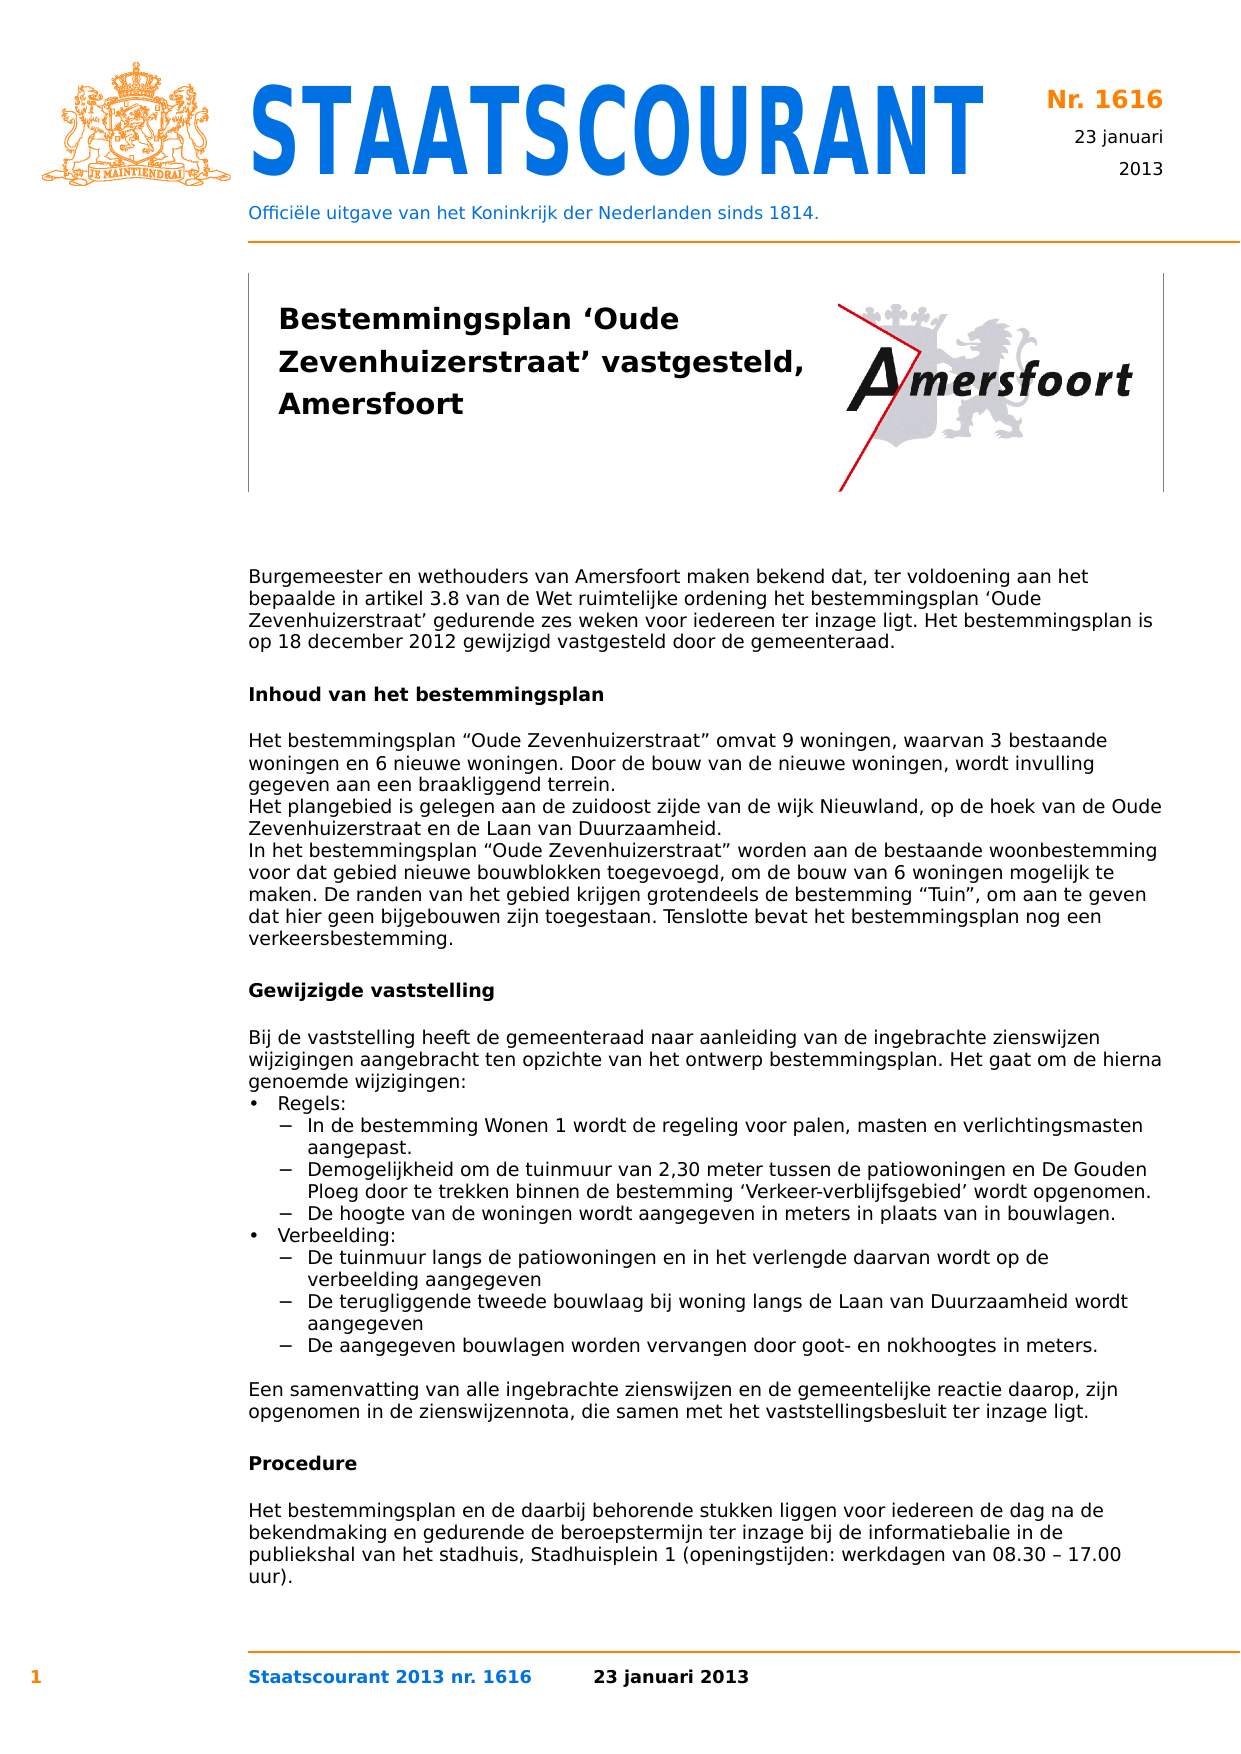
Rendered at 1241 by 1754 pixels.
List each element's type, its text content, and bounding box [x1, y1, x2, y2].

text − De aangegeven bouwlagen worden vervangen door goot- en nokhoogtes in meters. [278, 1335, 1163, 1357]
table_header STAATSCOURANT [248, 62, 998, 203]
table_cell 23 januari [998, 121, 1240, 153]
table_header [25, 62, 248, 241]
text Het bestemmingsplan “Oude Zevenhuizerstraat” omvat 9 woningen, waarvan 3 bestaande woningen en 6 nieuwe woningen. Door de bouw van de nieuwe woningen, wordt invulling gegeven aan een braakliggend terrein. [248, 730, 1163, 796]
subtitle Inhoud van het bestemmingsplan [248, 683, 1163, 705]
text − De tuinmuur langs de patiowoningen en in het verlengde daarvan wordt op de verbeelding aangegeven [278, 1247, 1163, 1291]
text − In de bestemming Wonen 1 wordt de regeling voor palen, masten en verlichtingsmasten aangepast. [278, 1115, 1163, 1159]
text Burgemeester en wethouders van Amersfoort maken bekend dat, ter voldoening aan het bepaalde in artikel 3.8 van de Wet ruimtelijke ordening het bestemmingsplan ‘Oude Zevenhuizerstraat’ gedurende zes weken voor iedereen ter inzage ligt. Het bestemmingsplan is op 18 december 2012 gewijzigd vastgesteld door de gemeenteraad. [248, 566, 1163, 653]
picture [41, 62, 231, 186]
text Bij de vaststelling heeft de gemeenteraad naar aanleiding van de ingebrachte zienswijzen wijzigingen aangebracht ten opzichte van het ontwerp bestemmingsplan. Het gaat om de hierna genoemde wijzigingen: [248, 1027, 1163, 1093]
table_cell Officiële uitgave van het Koninkrijk der Nederlanden sinds 1814. [248, 203, 1240, 241]
text Een samenvatting van alle ingebrachte zienswijzen en de gemeentelijke reactie daarop, zijn opgenomen in de zienswijzennota, die samen met het vaststellingsbesluit ter inzage ligt. [248, 1379, 1163, 1423]
picture [838, 302, 1134, 492]
text Het bestemmingsplan en de daarbij behorende stukken liggen voor iedereen de dag na de bekendmaking en gedurende de beroepstermijn ter inzage bij de informatiebalie in de publiekshal van het stadhuis, Stadhuisplein 1 (openingstijden: werkdagen van 08.30 – 17.00 uur). [248, 1500, 1163, 1588]
subtitle Bestemmingsplan ‘Oude Zevenhuizerstraat’ vastgesteld, Amersfoort [249, 273, 1163, 492]
text • Verbeelding: [248, 1225, 1163, 1247]
text − De terugliggende tweede bouwlaag bij woning langs de Laan van Duurzaamheid wordt aangegeven [278, 1291, 1163, 1335]
text In het bestemmingsplan “Oude Zevenhuizerstraat” worden aan de bestaande woonbestemming voor dat gebied nieuwe bouwblokken toegevoegd, om de bouw van 6 woningen mogelijk te maken. De randen van het gebied krijgen grotendeels de bestemming “Tuin”, om aan te geven dat hier geen bijgebouwen zijn toegestaan. Tenslotte bevat het bestemmingsplan nog een verkeersbestemming. [248, 840, 1163, 950]
text − Demogelijkheid om de tuinmuur van 2,30 meter tussen de patiowoningen en De Gouden Ploeg door te trekken binnen de bestemming ‘Verkeer-verblijfsgebied’ wordt opgenomen. [278, 1159, 1163, 1203]
text • Regels: [248, 1093, 1163, 1115]
table_cell 2013 [998, 153, 1240, 203]
subtitle Procedure [248, 1453, 1163, 1475]
text Het plangebied is gelegen aan de zuidoost zijde van de wijk Nieuwland, op de hoek van de Oude Zevenhuizerstraat en de Laan van Duurzaamheid. [248, 796, 1163, 840]
text − De hoogte van de woningen wordt aangegeven in meters in plaats van in bouwlagen. [278, 1203, 1163, 1225]
subtitle Gewijzigde vaststelling [248, 980, 1163, 1002]
table_header Nr. 1616 [998, 62, 1240, 121]
